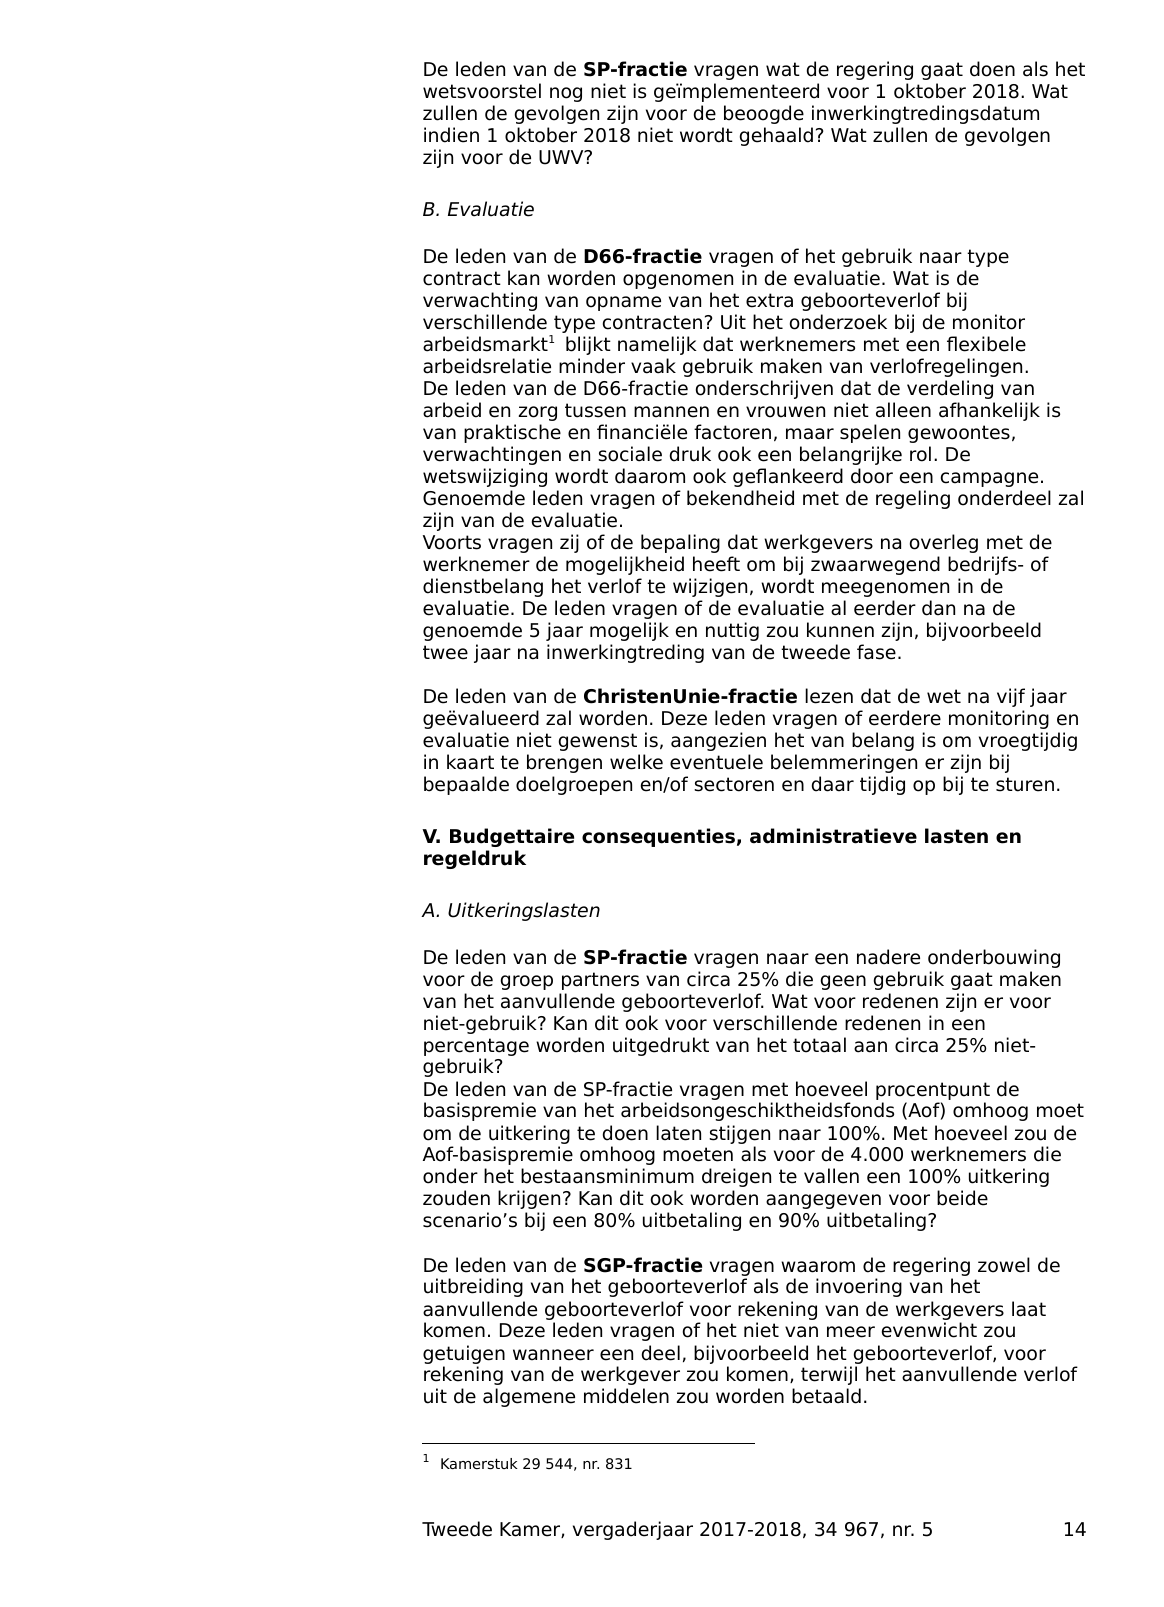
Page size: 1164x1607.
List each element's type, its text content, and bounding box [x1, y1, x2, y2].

text De leden van de SGP-fractie vragen waarom de regering zowel de uitbreiding van het geboorteverlof als de invoering van het aanvullende geboorteverlof voor rekening van de werkgevers laat komen. Deze leden vragen of het niet van meer evenwicht zou getuigen wanneer een deel, bijvoorbeeld het geboorteverlof, voor rekening van de werkgever zou komen, terwijl het aanvullende verlof uit de algemene middelen zou worden betaald. [422, 1254, 1087, 1408]
subtitle A. Uitkeringslasten [422, 899, 1087, 922]
text Kamerstuk 29 544, nr. 831 [422, 1452, 1087, 1474]
text De leden van de D66-fractie onderschrijven dat de verdeling van arbeid en zorg tussen mannen en vrouwen niet alleen afhankelijk is van praktische en financiële factoren, maar spelen gewoontes, verwachtingen en sociale druk ook een belangrijke rol. De wetswijziging wordt daarom ook geflankeerd door een campagne. Genoemde leden vragen of bekendheid met de regeling onderdeel zal zijn van de evaluatie. [422, 378, 1087, 532]
subtitle V. Budgettaire consequenties, administratieve lasten en regeldruk [422, 826, 1087, 869]
text De leden van de ChristenUnie-fractie lezen dat de wet na vijf jaar geëvalueerd zal worden. Deze leden vragen of eerdere monitoring en evaluatie niet gewenst is, aangezien het van belang is om vroegtijdig in kaart te brengen welke eventuele belemmeringen er zijn bij bepaalde doelgroepen en/of sectoren en daar tijdig op bij te sturen. [422, 686, 1087, 796]
text De leden van de D66-fractie vragen of het gebruik naar type contract kan worden opgenomen in de evaluatie. Wat is de verwachting van opname van het extra geboorteverlof bij verschillende type contracten? Uit het onderzoek bij de monitor arbeidsmarkt blijkt namelijk dat werknemers met een flexibele arbeidsrelatie minder vaak gebruik maken van verlofregelingen. [422, 246, 1087, 378]
subtitle B. Evaluatie [422, 199, 1087, 221]
text De leden van de SP-fractie vragen met hoeveel procentpunt de basispremie van het arbeidsongeschiktheidsfonds (Aof) omhoog moet om de uitkering te doen laten stijgen naar 100%. Met hoeveel zou de Aof-basispremie omhoog moeten als voor de 4.000 werknemers die onder het bestaansminimum dreigen te vallen een 100% uitkering zouden krijgen? Kan dit ook worden aangegeven voor beide scenario’s bij een 80% uitbetaling en 90% uitbetaling? [422, 1078, 1087, 1232]
text De leden van de SP-fractie vragen naar een nadere onderbouwing voor de groep partners van circa 25% die geen gebruik gaat maken van het aanvullende geboorteverlof. Wat voor redenen zijn er voor niet-gebruik? Kan dit ook voor verschillende redenen in een percentage worden uitgedrukt van het totaal aan circa 25% niet-gebruik? [422, 947, 1087, 1078]
text Voorts vragen zij of de bepaling dat werkgevers na overleg met de werknemer de mogelijkheid heeft om bij zwaarwegend bedrijfs- of dienstbelang het verlof te wijzigen, wordt meegenomen in de evaluatie. De leden vragen of de evaluatie al eerder dan na de genoemde 5 jaar mogelijk en nuttig zou kunnen zijn, bijvoorbeeld twee jaar na inwerkingtreding van de tweede fase. [422, 532, 1087, 663]
text De leden van de SP-fractie vragen wat de regering gaat doen als het wetsvoorstel nog niet is geïmplementeerd voor 1 oktober 2018. Wat zullen de gevolgen zijn voor de beoogde inwerkingtredingsdatum indien 1 oktober 2018 niet wordt gehaald? Wat zullen de gevolgen zijn voor de UWV? [422, 59, 1087, 169]
